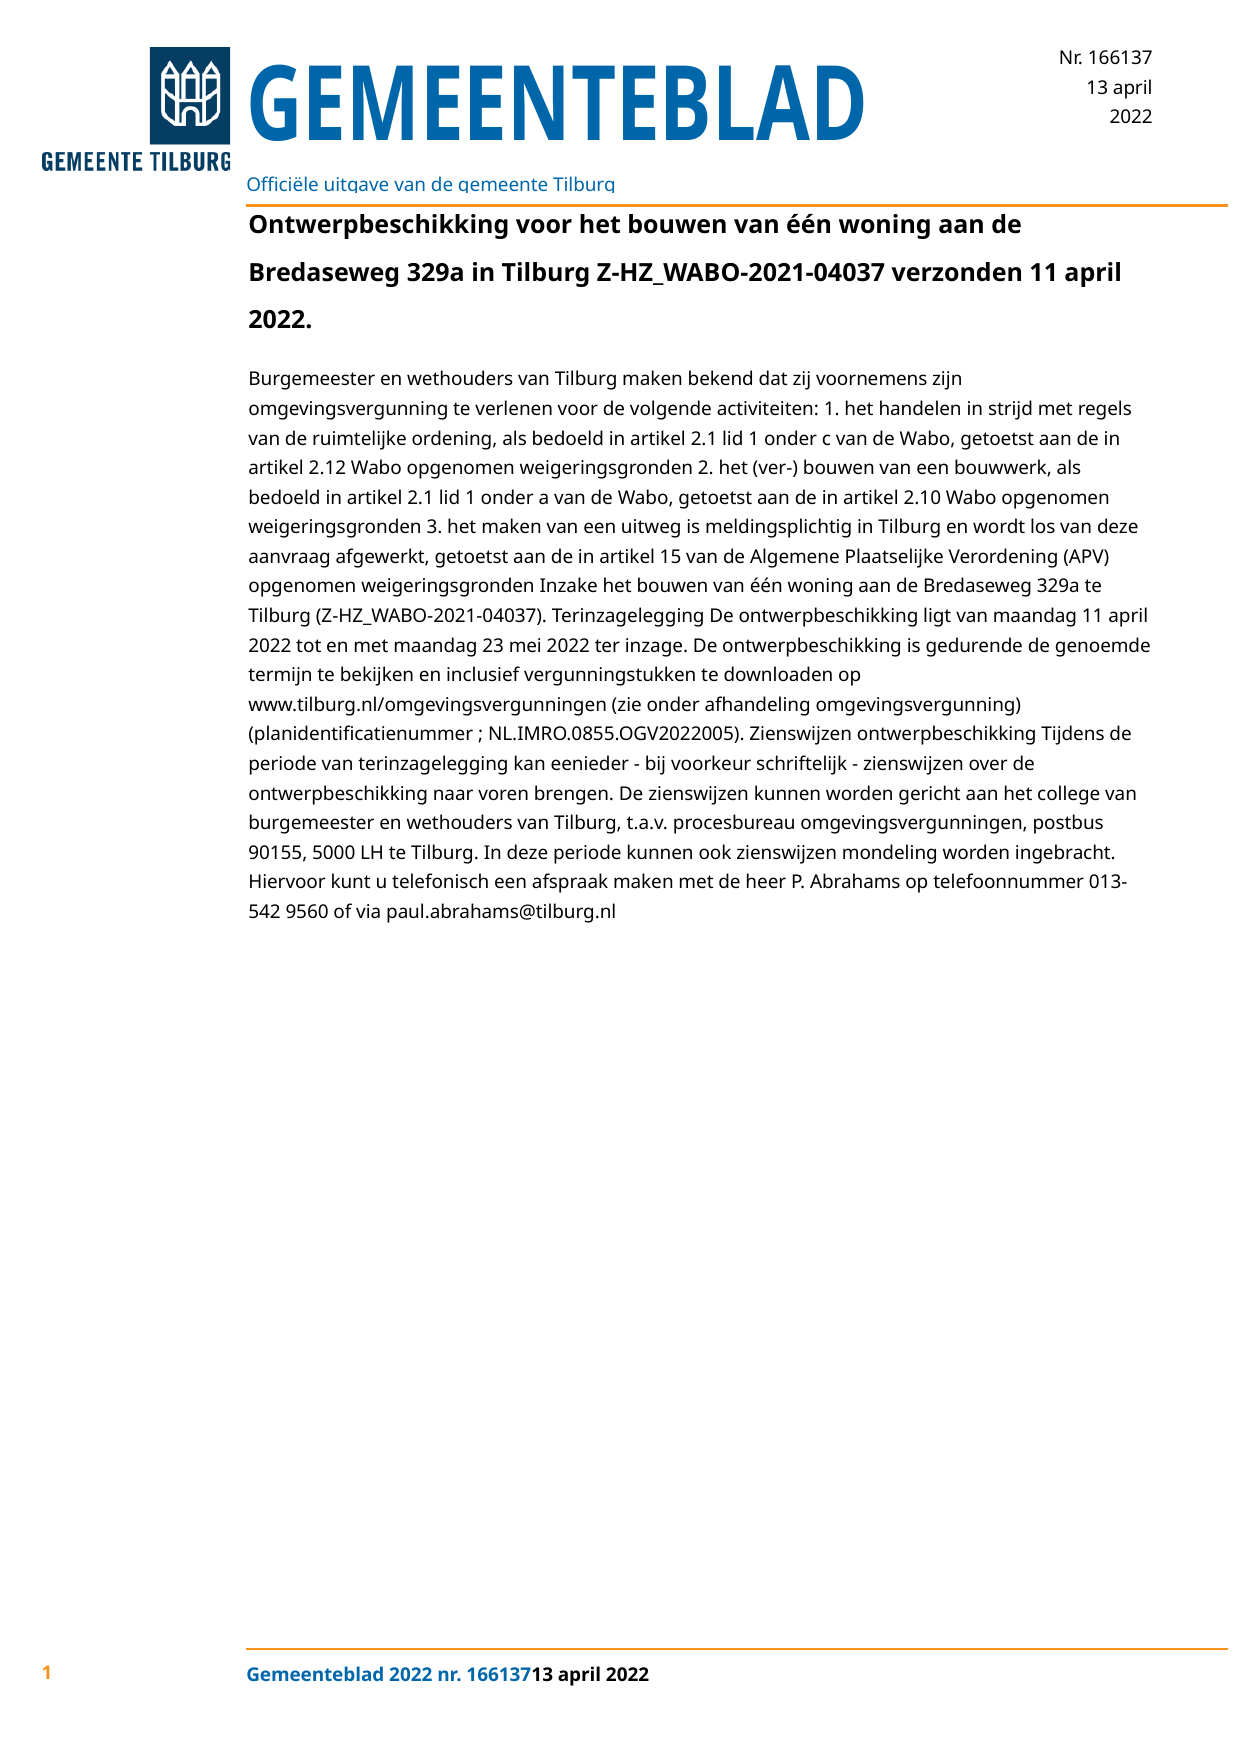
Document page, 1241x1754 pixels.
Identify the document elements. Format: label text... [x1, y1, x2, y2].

picture [41, 47, 231, 172]
text Ontwerpbeschikking voor het bouwen van één woning aan de Bredaseweg 329a in Tilburg Z-HZ_WABO-2021-04037 verzonden 11 april 2022. [248, 207, 1152, 336]
text Burgemeester en wethouders van Tilburg maken bekend dat zij voornemens zijn omgevingsvergunning te verlenen voor de volgende activiteiten: 1. het handelen in strijd met regels van de ruimtelijke ordening, als bedoeld in artikel 2.1 lid 1 onder c van de Wabo, getoetst aan de in artikel 2.12 Wabo opgenomen weigeringsgronden 2. het (ver-) bouwen van een bouwwerk, als bedoeld in artikel 2.1 lid 1 onder a van de Wabo, getoetst aan de in artikel 2.10 Wabo opgenomen weigeringsgronden 3. het maken van een uitweg is meldingsplichtig in Tilburg en wordt los van deze aanvraag afgewerkt, getoetst aan de in artikel 15 van de Algemene Plaatselijke Verordening (APV) opgenomen weigeringsgronden Inzake het bouwen van één woning aan de Bredaseweg 329a te Tilburg (Z-HZ_WABO-2021-04037). Terinzagelegging De ontwerpbeschikking ligt van maandag 11 april 2022 tot en met maandag 23 mei 2022 ter inzage. De ontwerpbeschikking is gedurende de genoemde termijn te bekijken en inclusief vergunningstukken te downloaden op www.tilburg.nl/omgevingsvergunningen (zie onder afhandeling omgevingsvergunning) (planidentificatienummer ; NL.IMRO.0855.OGV2022005). Zienswijzen ontwerpbeschikking Tijdens de periode van terinzagelegging kan eenieder - bij voorkeur schriftelijk - zienswijzen over de ontwerpbeschikking naar voren brengen. De zienswijzen kunnen worden gericht aan het college van burgemeester en wethouders van Tilburg, t.a.v. procesbureau omgevingsvergunningen, postbus 90155, 5000 LH te Tilburg. In deze periode kunnen ook zienswijzen mondeling worden ingebracht. Hiervoor kunt u telefonisch een afspraak maken met de heer P. Abrahams op telefoonnummer 013- 542 9560 of via paul.abrahams@tilburg.nl [248, 366, 1152, 924]
